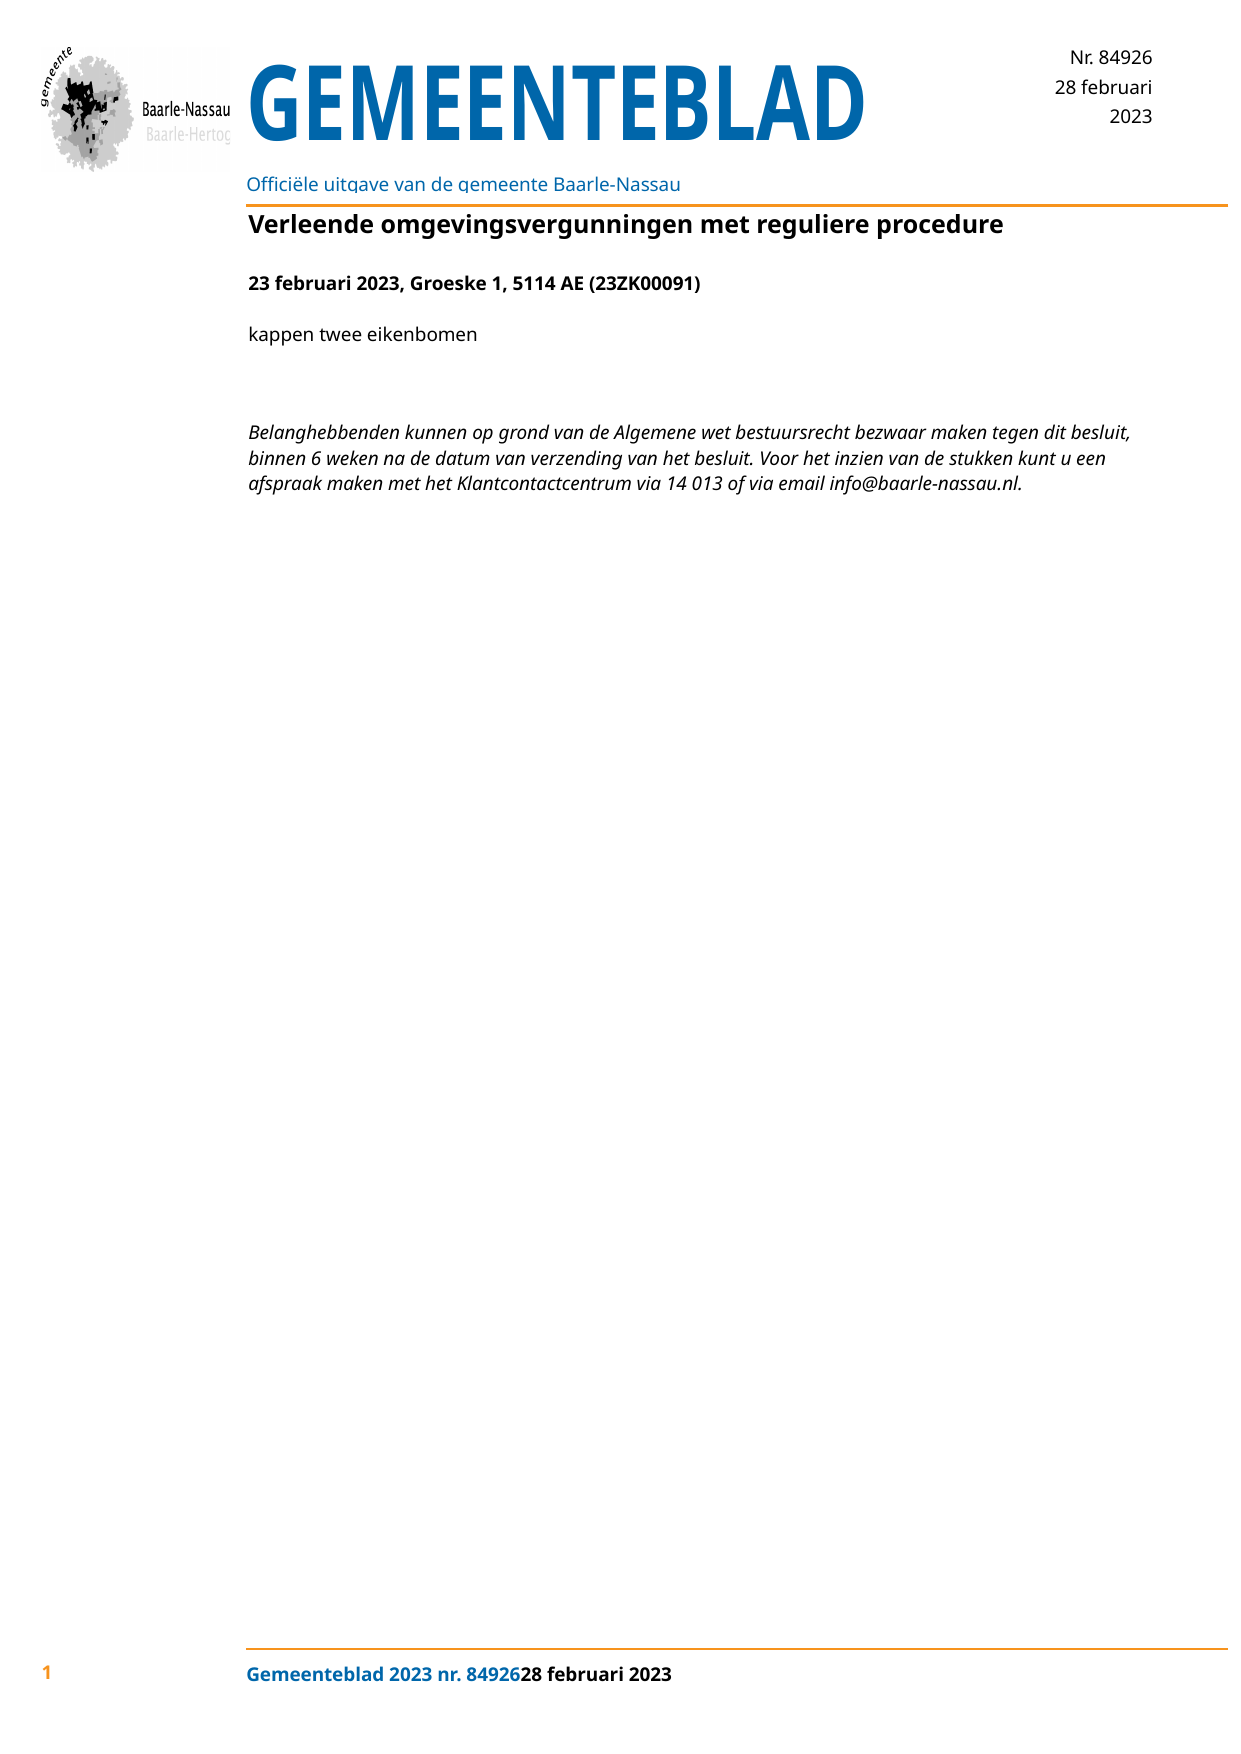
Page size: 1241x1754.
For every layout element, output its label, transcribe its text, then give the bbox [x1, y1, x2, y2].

text Verleende omgevingsvergunningen met reguliere procedure [248, 207, 1152, 241]
picture [41, 47, 231, 172]
text Belanghebbenden kunnen op grond van de Algemene wet bestuursrecht bezwaar maken tegen dit besluit, binnen 6 weken na de datum van verzending van het besluit. Voor het inzien van de stukken kunt u een afspraak maken met het Klantcontactcentrum via 14 013 of via email info@baarle-nassau.nl. [248, 419, 1152, 496]
text 23 februari 2023, Groeske 1, 5114 AE (23ZK00091) [248, 270, 1152, 296]
text kappen twee eikenbomen [248, 321, 1152, 346]
